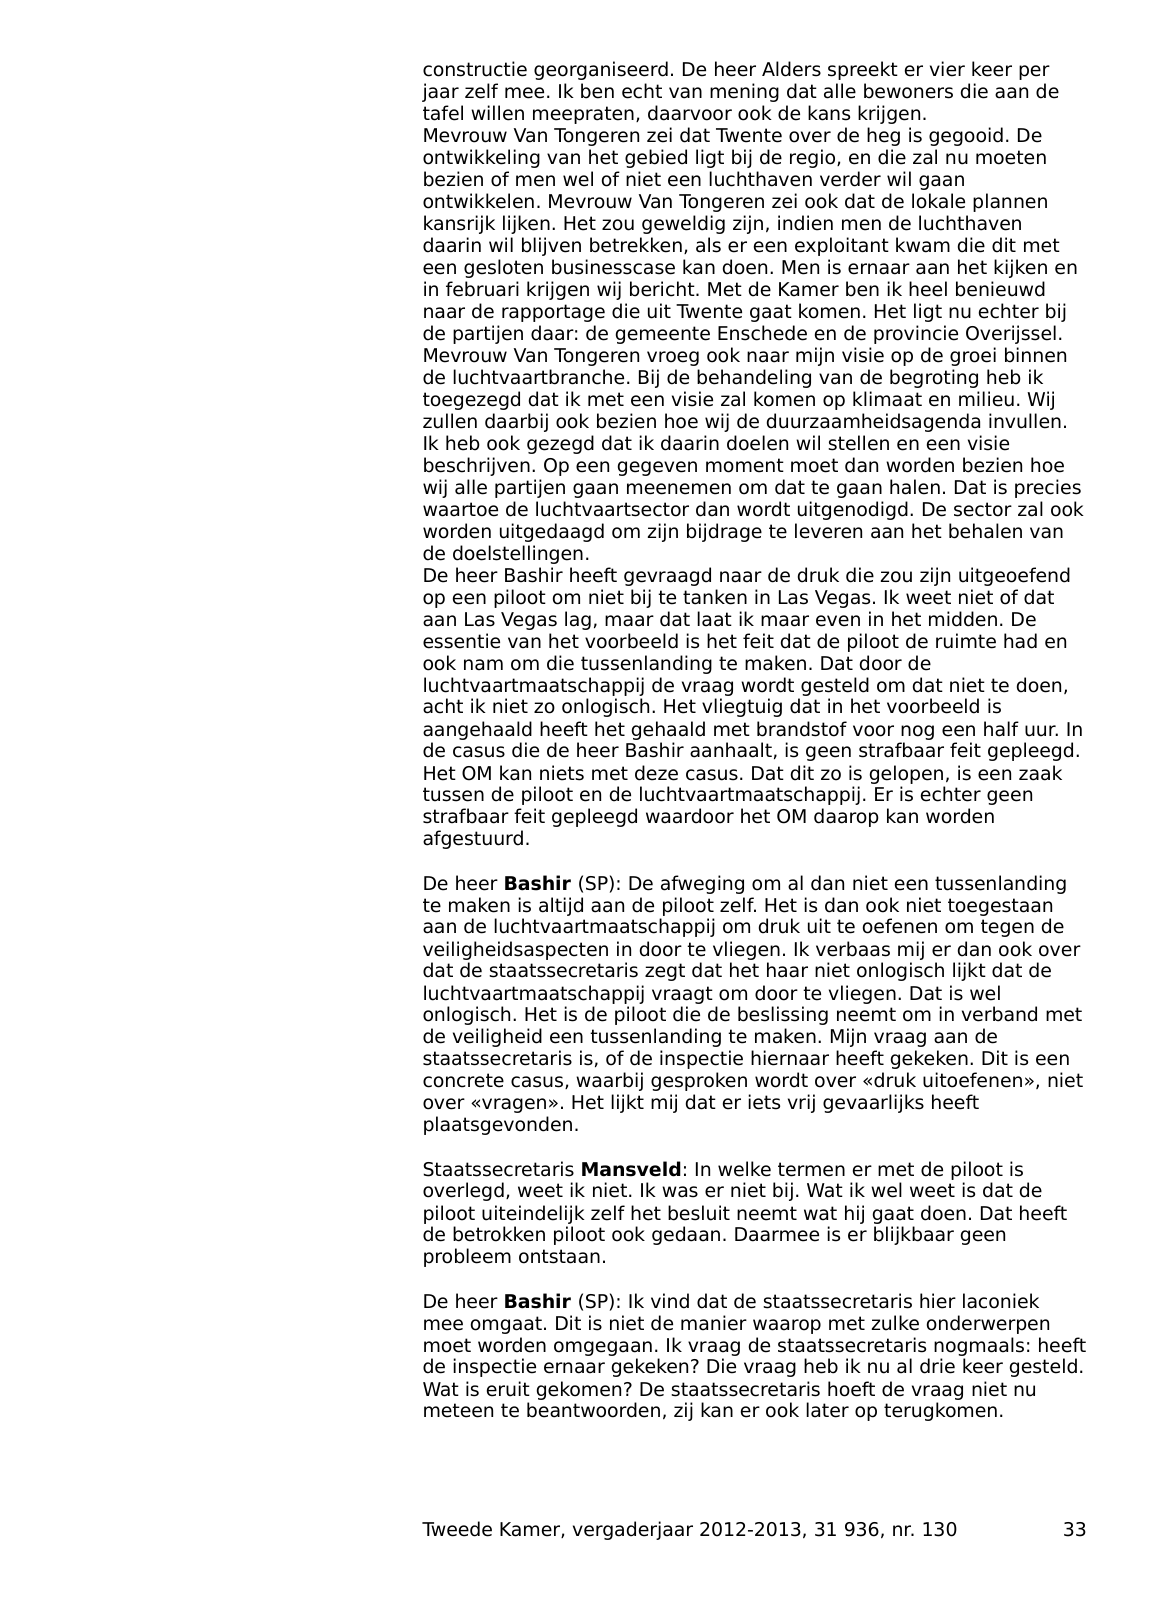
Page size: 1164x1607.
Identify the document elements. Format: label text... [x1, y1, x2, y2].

text De heer Bashir (SP): De afweging om al dan niet een tussenlanding te maken is altijd aan de piloot zelf. Het is dan ook niet toegestaan aan de luchtvaartmaatschappij om druk uit te oefenen om tegen de veiligheidsaspecten in door te vliegen. Ik verbaas mij er dan ook over dat de staatssecretaris zegt dat het haar niet onlogisch lijkt dat de luchtvaartmaatschappij vraagt om door te vliegen. Dat is wel onlogisch. Het is de piloot die de beslissing neemt om in verband met de veiligheid een tussenlanding te maken. Mijn vraag aan de staatssecretaris is, of de inspectie hiernaar heeft gekeken. Dit is een concrete casus, waarbij gesproken wordt over «druk uitoefenen», niet over «vragen». Het lijkt mij dat er iets vrij gevaarlijks heeft plaatsgevonden. [422, 872, 1087, 1136]
text Staatssecretaris Mansveld: In welke termen er met de piloot is overlegd, weet ik niet. Ik was er niet bij. Wat ik wel weet is dat de piloot uiteindelijk zelf het besluit neemt wat hij gaat doen. Dat heeft de betrokken piloot ook gedaan. Daarmee is er blijkbaar geen probleem ontstaan. [422, 1158, 1087, 1268]
text Mevrouw Van Tongeren vroeg ook naar mijn visie op de groei binnen de luchtvaartbranche. Bij de behandeling van de begroting heb ik toegezegd dat ik met een visie zal komen op klimaat en milieu. Wij zullen daarbij ook bezien hoe wij de duurzaamheidsagenda invullen. Ik heb ook gezegd dat ik daarin doelen wil stellen en een visie beschrijven. Op een gegeven moment moet dan worden bezien hoe wij alle partijen gaan meenemen om dat te gaan halen. Dat is precies waartoe de luchtvaartsector dan wordt uitgenodigd. De sector zal ook worden uitgedaagd om zijn bijdrage te leveren aan het behalen van de doelstellingen. [422, 345, 1087, 564]
text Mevrouw Van Tongeren zei dat Twente over de heg is gegooid. De ontwikkeling van het gebied ligt bij de regio, en die zal nu moeten bezien of men wel of niet een luchthaven verder wil gaan ontwikkelen. Mevrouw Van Tongeren zei ook dat de lokale plannen kansrijk lijken. Het zou geweldig zijn, indien men de luchthaven daarin wil blijven betrekken, als er een exploitant kwam die dit met een gesloten businesscase kan doen. Men is ernaar aan het kijken en in februari krijgen wij bericht. Met de Kamer ben ik heel benieuwd naar de rapportage die uit Twente gaat komen. Het ligt nu echter bij de partijen daar: de gemeente Enschede en de provincie Overijssel. [422, 125, 1087, 345]
text De heer Bashir (SP): Ik vind dat de staatssecretaris hier laconiek mee omgaat. Dit is niet de manier waarop met zulke onderwerpen moet worden omgegaan. Ik vraag de staatssecretaris nogmaals: heeft de inspectie ernaar gekeken? Die vraag heb ik nu al drie keer gesteld. Wat is eruit gekomen? De staatssecretaris hoeft de vraag niet nu meteen te beantwoorden, zij kan er ook later op terugkomen. [422, 1291, 1087, 1422]
text constructie georganiseerd. De heer Alders spreekt er vier keer per jaar zelf mee. Ik ben echt van mening dat alle bewoners die aan de tafel willen meepraten, daarvoor ook de kans krijgen. [422, 59, 1087, 125]
text De heer Bashir heeft gevraagd naar de druk die zou zijn uitgeoefend op een piloot om niet bij te tanken in Las Vegas. Ik weet niet of dat aan Las Vegas lag, maar dat laat ik maar even in het midden. De essentie van het voorbeeld is het feit dat de piloot de ruimte had en ook nam om die tussenlanding te maken. Dat door de luchtvaartmaatschappij de vraag wordt gesteld om dat niet te doen, acht ik niet zo onlogisch. Het vliegtuig dat in het voorbeeld is aangehaald heeft het gehaald met brandstof voor nog een half uur. In de casus die de heer Bashir aanhaalt, is geen strafbaar feit gepleegd. Het OM kan niets met deze casus. Dat dit zo is gelopen, is een zaak tussen de piloot en de luchtvaartmaatschappij. Er is echter geen strafbaar feit gepleegd waardoor het OM daarop kan worden afgestuurd. [422, 564, 1087, 850]
